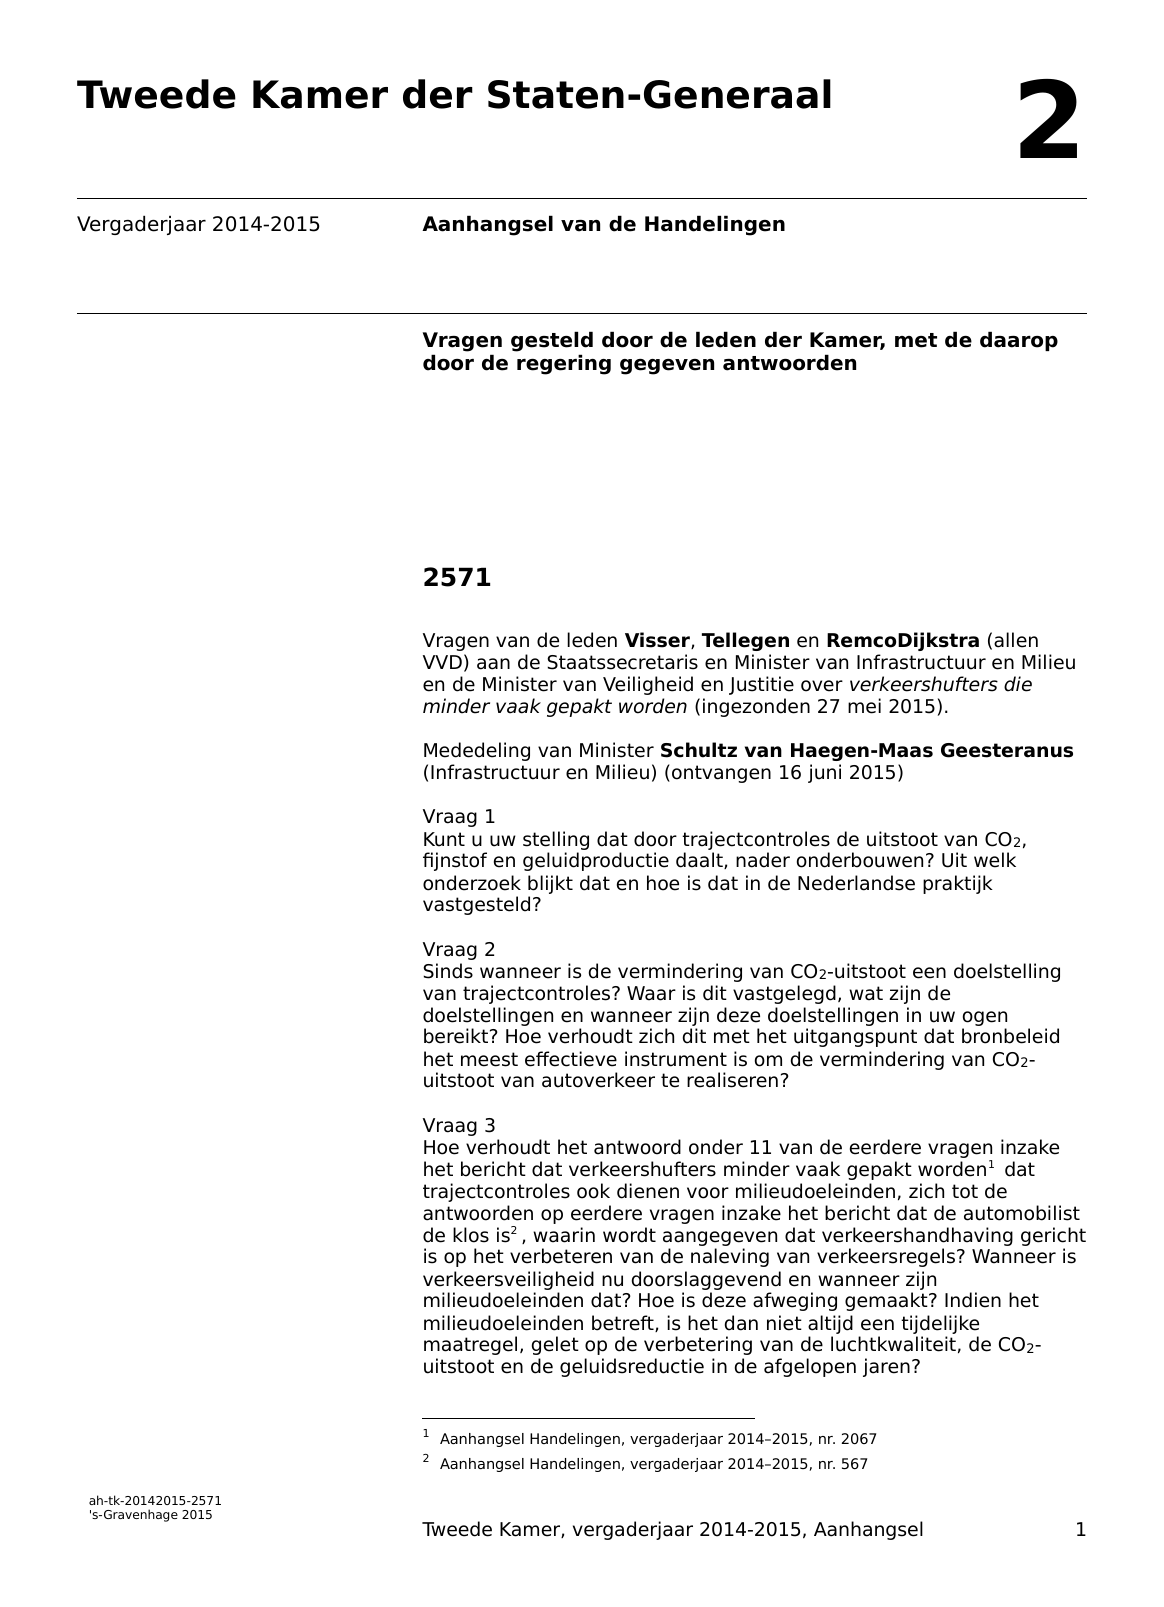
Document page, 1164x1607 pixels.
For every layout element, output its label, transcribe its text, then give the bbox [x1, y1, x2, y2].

text Mededeling van Minister Schultz van Haegen-Maas Geesteranus (Infrastructuur en Milieu) (ontvangen 16 juni 2015) [422, 740, 1087, 784]
table_cell Aanhangsel van de Handelingen [422, 199, 1087, 313]
table_cell Vergaderjaar 2014-2015 [77, 199, 422, 313]
text Vraag 3 [422, 1114, 1087, 1137]
text Hoe verhoudt het antwoord onder 11 van de eerdere vragen inzake het bericht dat verkeershufters minder vaak gepakt worden dat trajectcontroles ook dienen voor milieudoeleinden, zich tot de antwoorden op eerdere vragen inzake het bericht dat de automobilist de klos is, waarin wordt aangegeven dat verkeershandhaving gericht is op het verbeteren van de naleving van verkeersregels? Wanneer is verkeersveiligheid nu doorslaggevend en wanneer zijn milieudoeleinden dat? Hoe is deze afweging gemaakt? Indien het milieudoeleinden betreft, is het dan niet altijd een tijdelijke maatregel, gelet op de verbetering van de luchtkwaliteit, de CO2-uitstoot en de geluidsreductie in de afgelopen jaren? [422, 1137, 1087, 1378]
text Sinds wanneer is de vermindering van CO2-uitstoot een doelstelling van trajectcontroles? Waar is dit vastgelegd, wat zijn de doelstellingen en wanneer zijn deze doelstellingen in uw ogen bereikt? Hoe verhoudt zich dit met het uitgangspunt dat bronbeleid het meest effectieve instrument is om de vermindering van CO2-uitstoot van autoverkeer te realiseren? [422, 961, 1087, 1092]
table_header 2 [886, 59, 1087, 198]
text Kunt u uw stelling dat door trajectcontroles de uitstoot van CO2, fijnstof en geluidproductie daalt, nader onderbouwen? Uit welk onderzoek blijkt dat en hoe is dat in de Nederlandse praktijk vastgesteld? [422, 828, 1087, 916]
text 2571 [422, 563, 1087, 592]
text 's-Gravenhage 2015 [88, 1508, 323, 1522]
text ah-tk-20142015-2571 [88, 1494, 323, 1508]
text Aanhangsel Handelingen, vergaderjaar 2014–2015, nr. 2067 [422, 1427, 1087, 1449]
text Aanhangsel Handelingen, vergaderjaar 2014–2015, nr. 567 [422, 1452, 1087, 1474]
text Vraag 2 [422, 938, 1087, 961]
text Vragen van de leden Visser, Tellegen en RemcoDijkstra (allen VVD) aan de Staatssecretaris en Minister van Infrastructuur en Milieu en de Minister van Veiligheid en Justitie over verkeershufters die minder vaak gepakt worden (ingezonden 27 mei 2015). [422, 630, 1087, 718]
text Vraag 1 [422, 806, 1087, 828]
table_header Tweede Kamer der Staten-Generaal [77, 59, 886, 198]
table_cell [77, 314, 422, 375]
table_cell Vragen gesteld door de leden der Kamer, met de daarop door de regering gegeven antwoorden [422, 314, 1087, 375]
